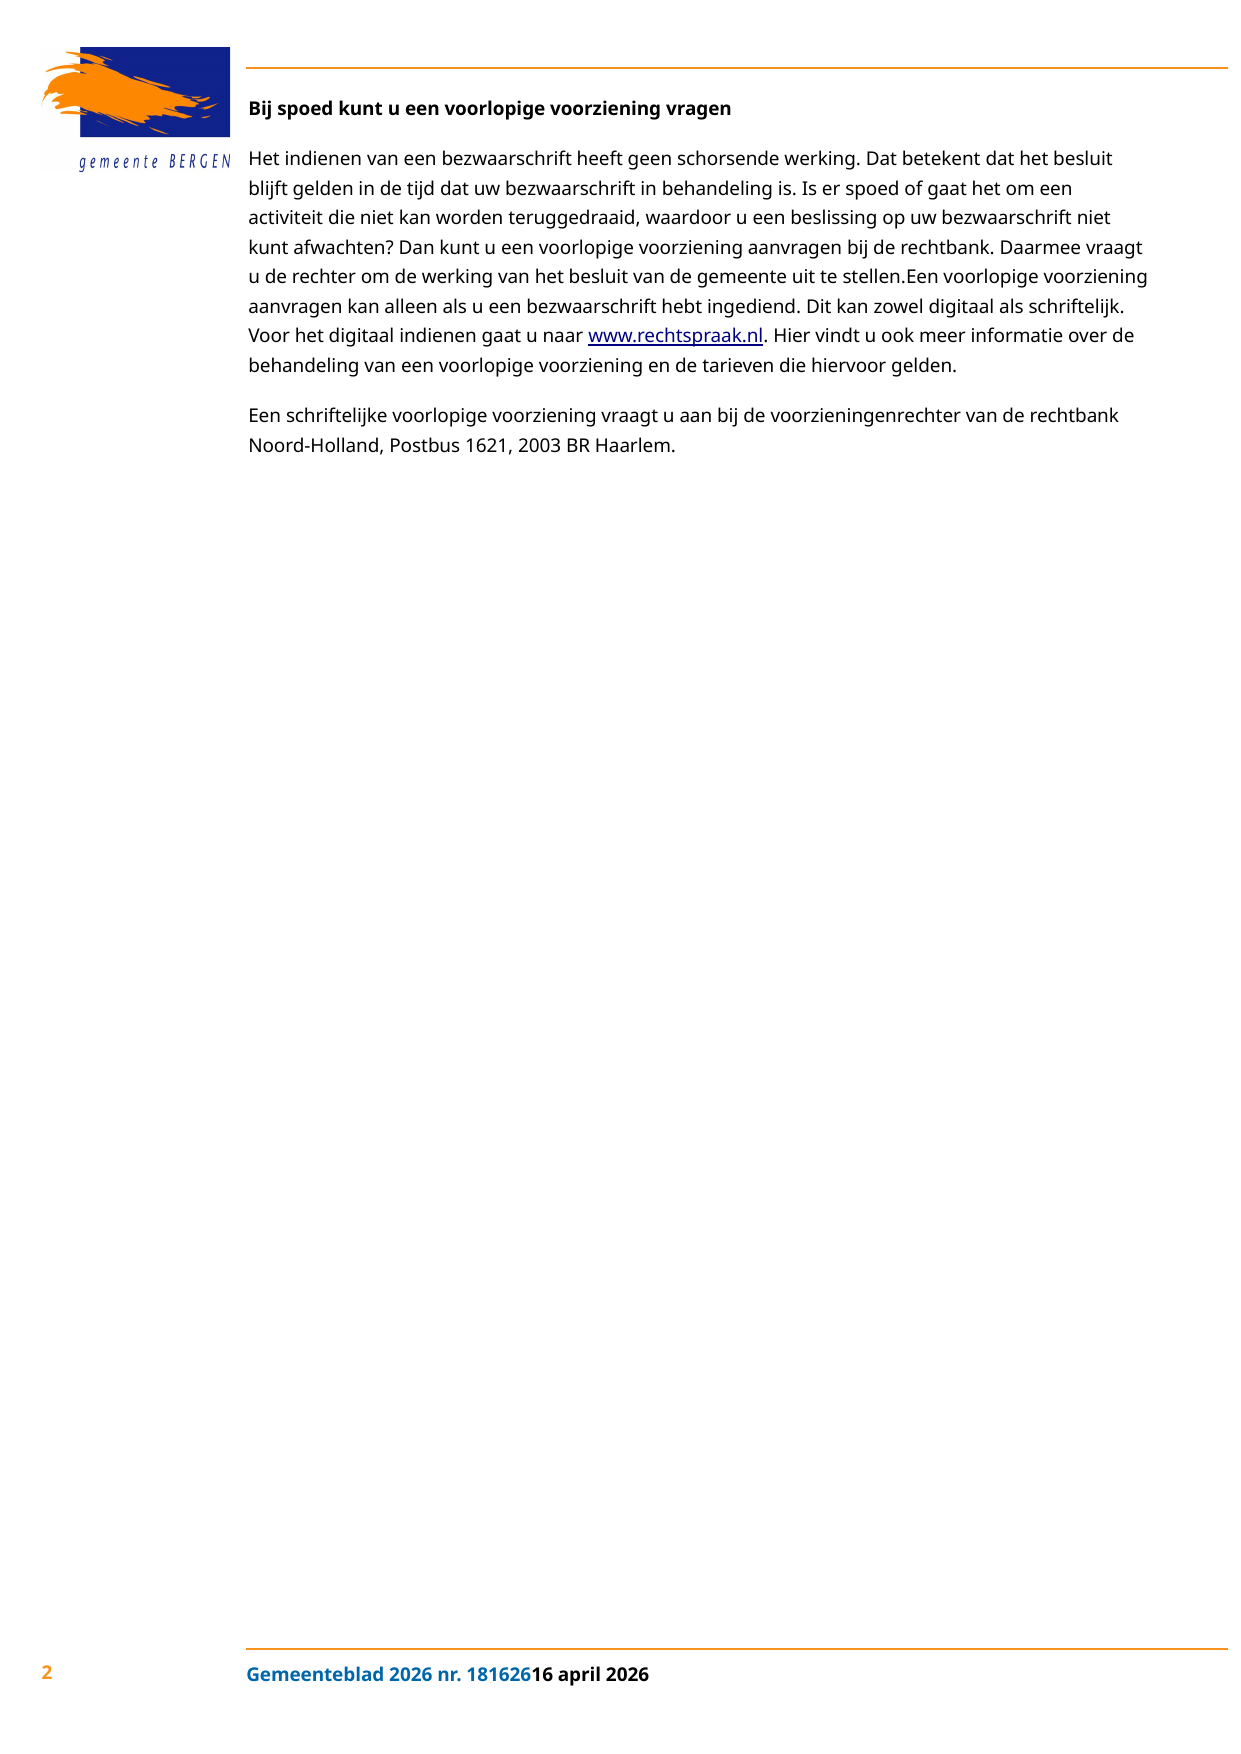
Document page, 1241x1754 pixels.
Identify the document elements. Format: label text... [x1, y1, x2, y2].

text Een schriftelijke voorlopige voorziening vraagt u aan bij de voorzieningenrechter van de rechtbank Noord-Holland, Postbus 1621, 2003 BR Haarlem. [248, 403, 1152, 458]
picture [41, 47, 231, 172]
text Het indienen van een bezwaarschrift heeft geen schorsende werking. Dat betekent dat het besluit blijft gelden in de tijd dat uw bezwaarschrift in behandeling is. Is er spoed of gaat het om een activiteit die niet kan worden teruggedraaid, waardoor u een beslissing op uw bezwaarschrift niet kunt afwachten? Dan kunt u een voorlopige voorziening aanvragen bij de rechtbank. Daarmee vraagt u de rechter om de werking van het besluit van de gemeente uit te stellen.Een voorlopige voorziening aanvragen kan alleen als u een bezwaarschrift hebt ingediend. Dit kan zowel digitaal als schriftelijk. Voor het digitaal indienen gaat u naar www.rechtspraak.nl. Hier vindt u ook meer informatie over de behandeling van een voorlopige voorziening en de tarieven die hiervoor gelden. [248, 145, 1152, 378]
text Bij spoed kunt u een voorlopige voorziening vragen [248, 95, 1152, 121]
